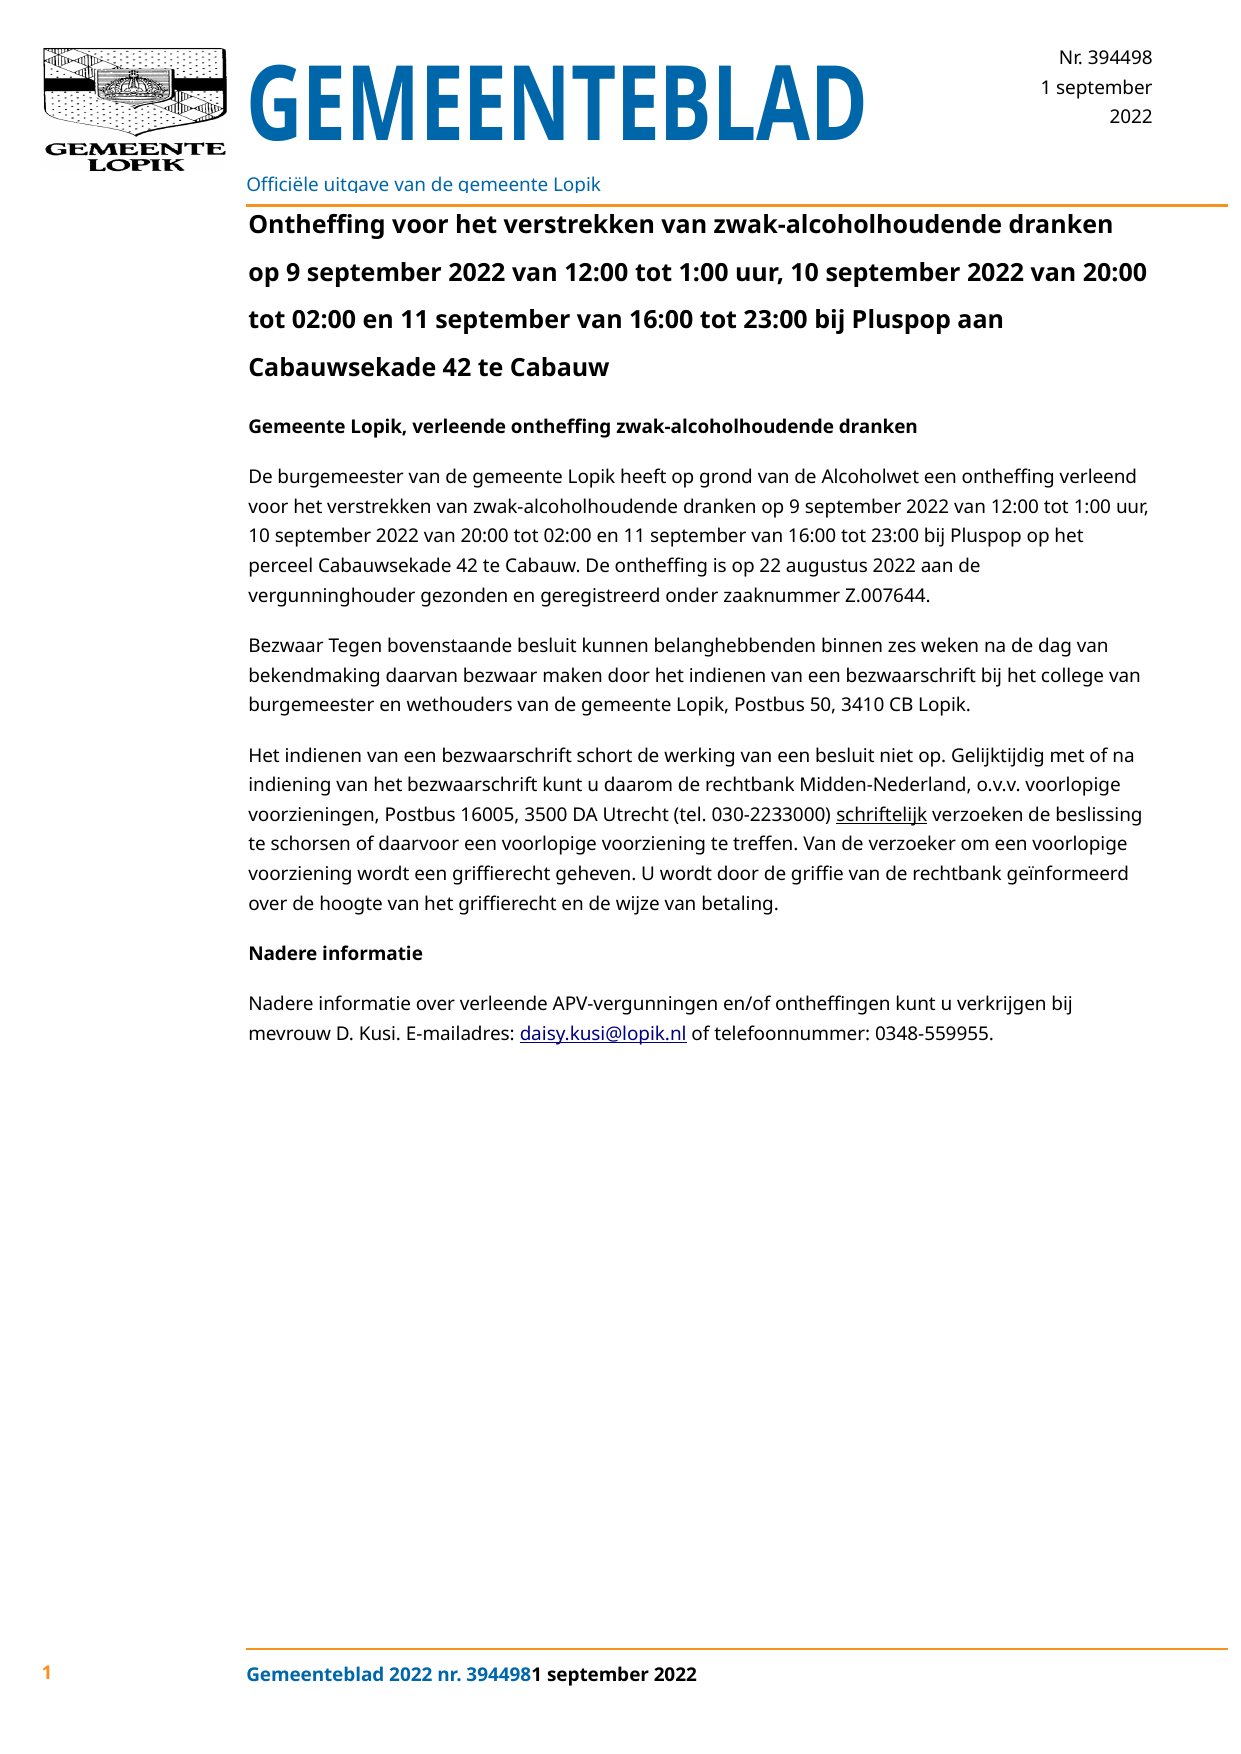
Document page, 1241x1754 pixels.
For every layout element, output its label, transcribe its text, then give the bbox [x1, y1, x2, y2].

text Het indienen van een bezwaarschrift schort de werking van een besluit niet op. Gelijktijdig met of na indiening van het bezwaarschrift kunt u daarom de rechtbank Midden-Nederland, o.v.v. voorlopige voorzieningen, Postbus 16005, 3500 DA Utrecht (tel. 030-2233000) schriftelijk verzoeken de beslissing te schorsen of daarvoor een voorlopige voorziening te treffen. Van de verzoeker om een voorlopige voorziening wordt een griffierecht geheven. U wordt door de griffie van de rechtbank geïnformeerd over de hoogte van het griffierecht en de wijze van betaling. [248, 742, 1152, 916]
text Nadere informatie over verleende APV-vergunningen en/of ontheffingen kunt u verkrijgen bij mevrouw D. Kusi. E-mailadres: daisy.kusi@lopik.nl of telefoonnummer: 0348-559955. [248, 991, 1152, 1046]
text Gemeente Lopik, verleende ontheffing zwak-alcoholhoudende dranken [248, 413, 1152, 439]
text Nadere informatie [248, 940, 1152, 966]
text Ontheffing voor het verstrekken van zwak-alcoholhoudende dranken op 9 september 2022 van 12:00 tot 1:00 uur, 10 september 2022 van 20:00 tot 02:00 en 11 september van 16:00 tot 23:00 bij Pluspop aan Cabauwsekade 42 te Cabauw [248, 207, 1152, 384]
text Bezwaar Tegen bovenstaande besluit kunnen belanghebbenden binnen zes weken na de dag van bekendmaking daarvan bezwaar maken door het indienen van een bezwaarschrift bij het college van burgemeester en wethouders van de gemeente Lopik, Postbus 50, 3410 CB Lopik. [248, 632, 1152, 717]
text De burgemeester van de gemeente Lopik heeft op grond van de Alcoholwet een ontheffing verleend voor het verstrekken van zwak-alcoholhoudende dranken op 9 september 2022 van 12:00 tot 1:00 uur, 10 september 2022 van 20:00 tot 02:00 en 11 september van 16:00 tot 23:00 bij Pluspop op het perceel Cabauwsekade 42 te Cabauw. De ontheffing is op 22 augustus 2022 aan de vergunninghouder gezonden en geregistreerd onder zaaknummer Z.007644. [248, 463, 1152, 608]
picture [41, 47, 231, 172]
